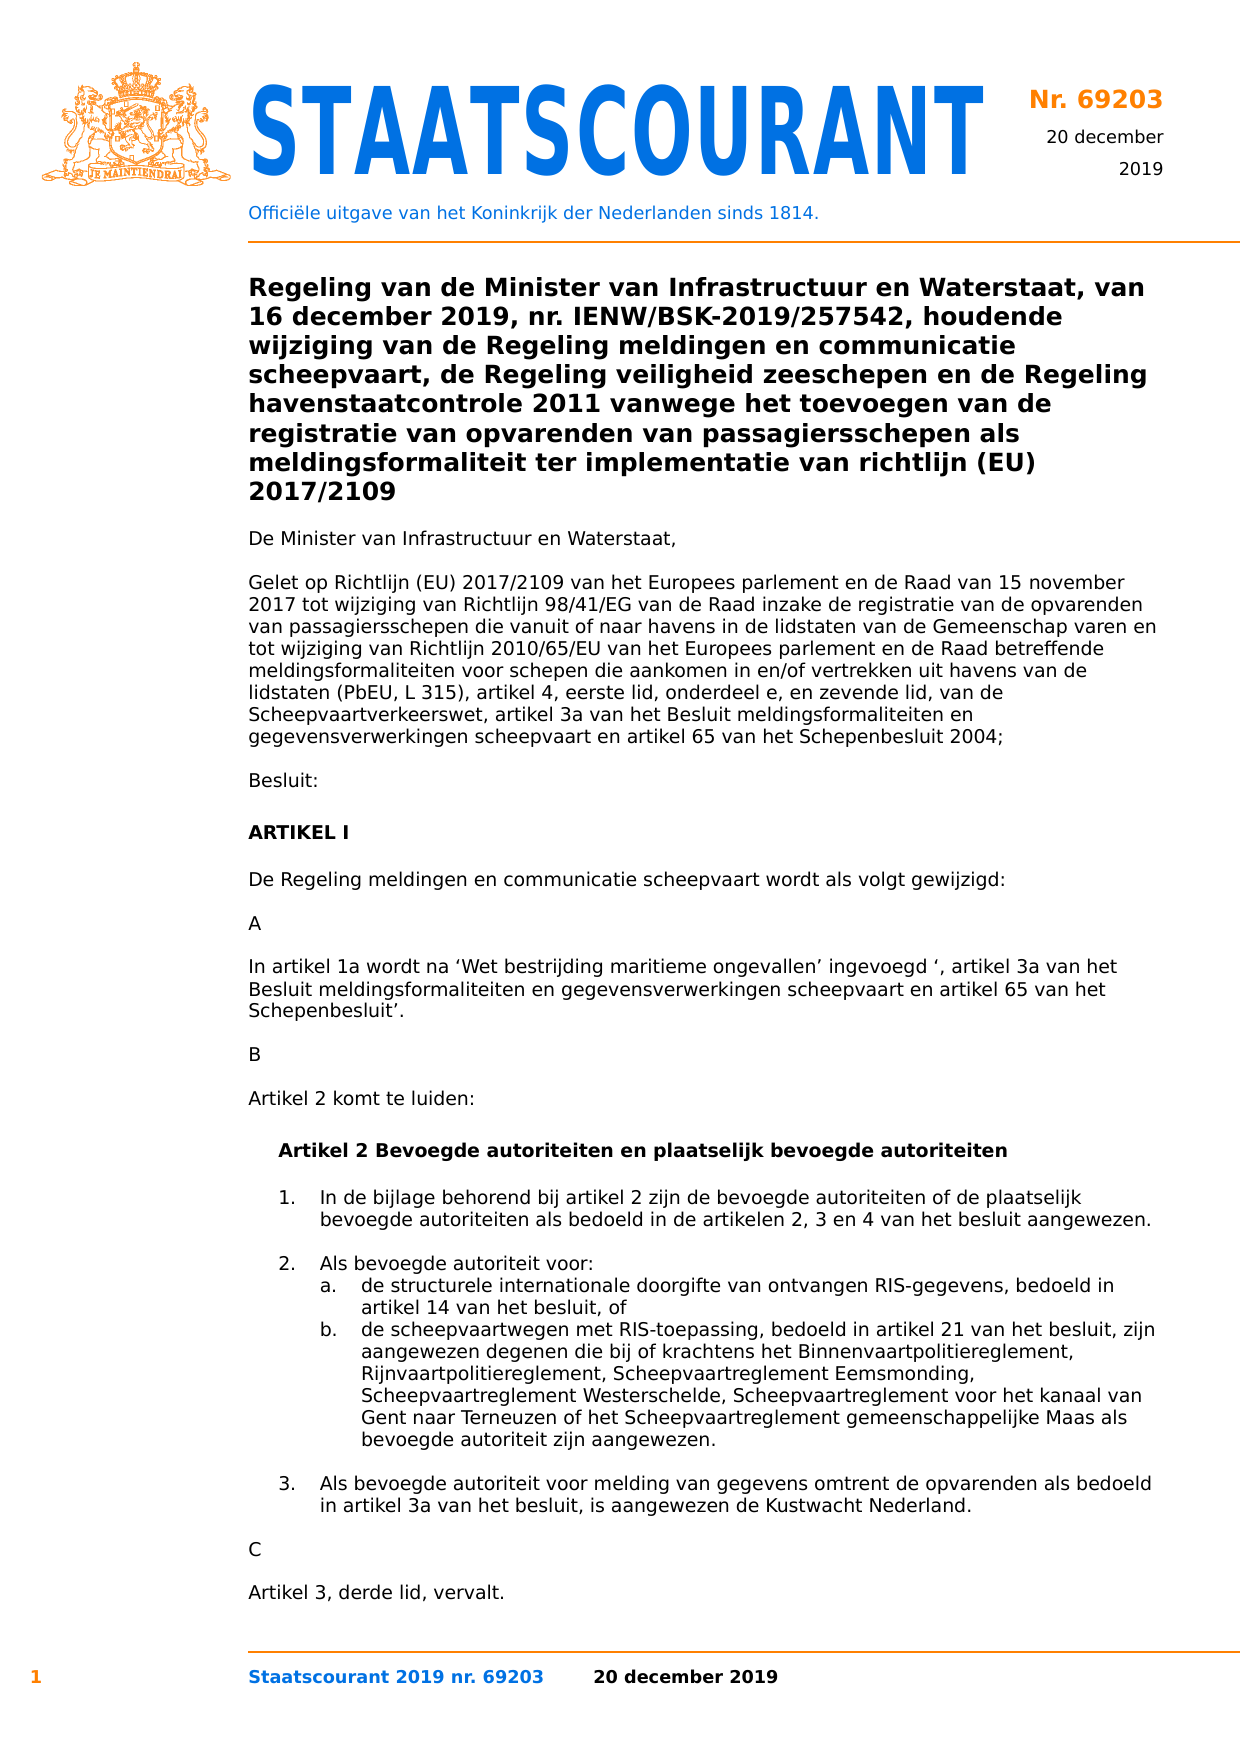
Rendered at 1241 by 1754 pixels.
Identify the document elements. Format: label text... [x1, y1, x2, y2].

text A [248, 913, 1163, 934]
text b. de scheepvaartwegen met RIS-toepassing, bedoeld in artikel 21 van het besluit, zijn aangewezen degenen die bij of krachtens het Binnenvaartpolitiereglement, Rijnvaartpolitiereglement, Scheepvaartreglement Eemsmonding, Scheepvaartreglement Westerschelde, Scheepvaartreglement voor het kanaal van Gent naar Terneuzen of het Scheepvaartreglement gemeenschappelijke Maas als bevoegde autoriteit zijn aangewezen. [319, 1319, 1163, 1451]
text De Regeling meldingen en communicatie scheepvaart wordt als volgt gewijzigd: [248, 869, 1163, 891]
text Gelet op Richtlijn (EU) 2017/2109 van het Europees parlement en de Raad van 15 november 2017 tot wijziging van Richtlijn 98/41/EG van de Raad inzake de registratie van de opvarenden van passagiersschepen die vanuit of naar havens in de lidstaten van de Gemeenschap varen en tot wijziging van Richtlijn 2010/65/EU van het Europees parlement en de Raad betreffende meldingsformaliteiten voor schepen die aankomen in en/of vertrekken uit havens van de lidstaten (PbEU, L 315), artikel 4, eerste lid, onderdeel e, en zevende lid, van de Scheepvaartverkeerswet, artikel 3a van het Besluit meldingsformaliteiten en gegevensverwerkingen scheepvaart en artikel 65 van het Schepenbesluit 2004; [248, 572, 1163, 748]
text Besluit: [248, 770, 1163, 792]
picture [41, 62, 231, 186]
table_header [25, 62, 248, 241]
text C [248, 1538, 1163, 1560]
text Artikel 3, derde lid, vervalt. [248, 1582, 1163, 1604]
table_header Nr. 69203 [998, 62, 1240, 121]
subtitle ARTIKEL I [248, 822, 1163, 844]
text De Minister van Infrastructuur en Waterstaat, [248, 528, 1163, 550]
subtitle Regeling van de Minister van Infrastructuur en Waterstaat, van 16 december 2019, nr. IENW/BSK-2019/257542, houdende wijziging van de Regeling meldingen en communicatie scheepvaart, de Regeling veiligheid zeeschepen en de Regeling havenstaatcontrole 2011 vanwege het toevoegen van de registratie van opvarenden van passagiersschepen als meldingsformaliteit ter implementatie van richtlijn (EU) 2017/2109 [248, 273, 1163, 506]
text Artikel 2 komt te luiden: [248, 1088, 1163, 1110]
text 2. Als bevoegde autoriteit voor: [278, 1253, 1163, 1275]
text 1. In de bijlage behorend bij artikel 2 zijn de bevoegde autoriteiten of de plaatselijk bevoegde autoriteiten als bedoeld in de artikelen 2, 3 en 4 van het besluit aangewezen. [278, 1187, 1163, 1231]
table_cell 20 december [998, 121, 1240, 153]
table_cell Officiële uitgave van het Koninkrijk der Nederlanden sinds 1814. [248, 203, 1240, 241]
text a. de structurele internationale doorgifte van ontvangen RIS-gegevens, bedoeld in artikel 14 van het besluit, of [319, 1275, 1163, 1319]
text 3. Als bevoegde autoriteit voor melding van gegevens omtrent de opvarenden als bedoeld in artikel 3a van het besluit, is aangewezen de Kustwacht Nederland. [278, 1473, 1163, 1517]
subtitle Artikel 2 Bevoegde autoriteiten en plaatselijk bevoegde autoriteiten [278, 1140, 1163, 1162]
table_cell 2019 [998, 153, 1240, 203]
text In artikel 1a wordt na ‘Wet bestrijding maritieme ongevallen’ ingevoegd ‘, artikel 3a van het Besluit meldingsformaliteiten en gegevensverwerkingen scheepvaart en artikel 65 van het Schepenbesluit’. [248, 956, 1163, 1022]
table_header STAATSCOURANT [248, 62, 998, 203]
text B [248, 1044, 1163, 1066]
